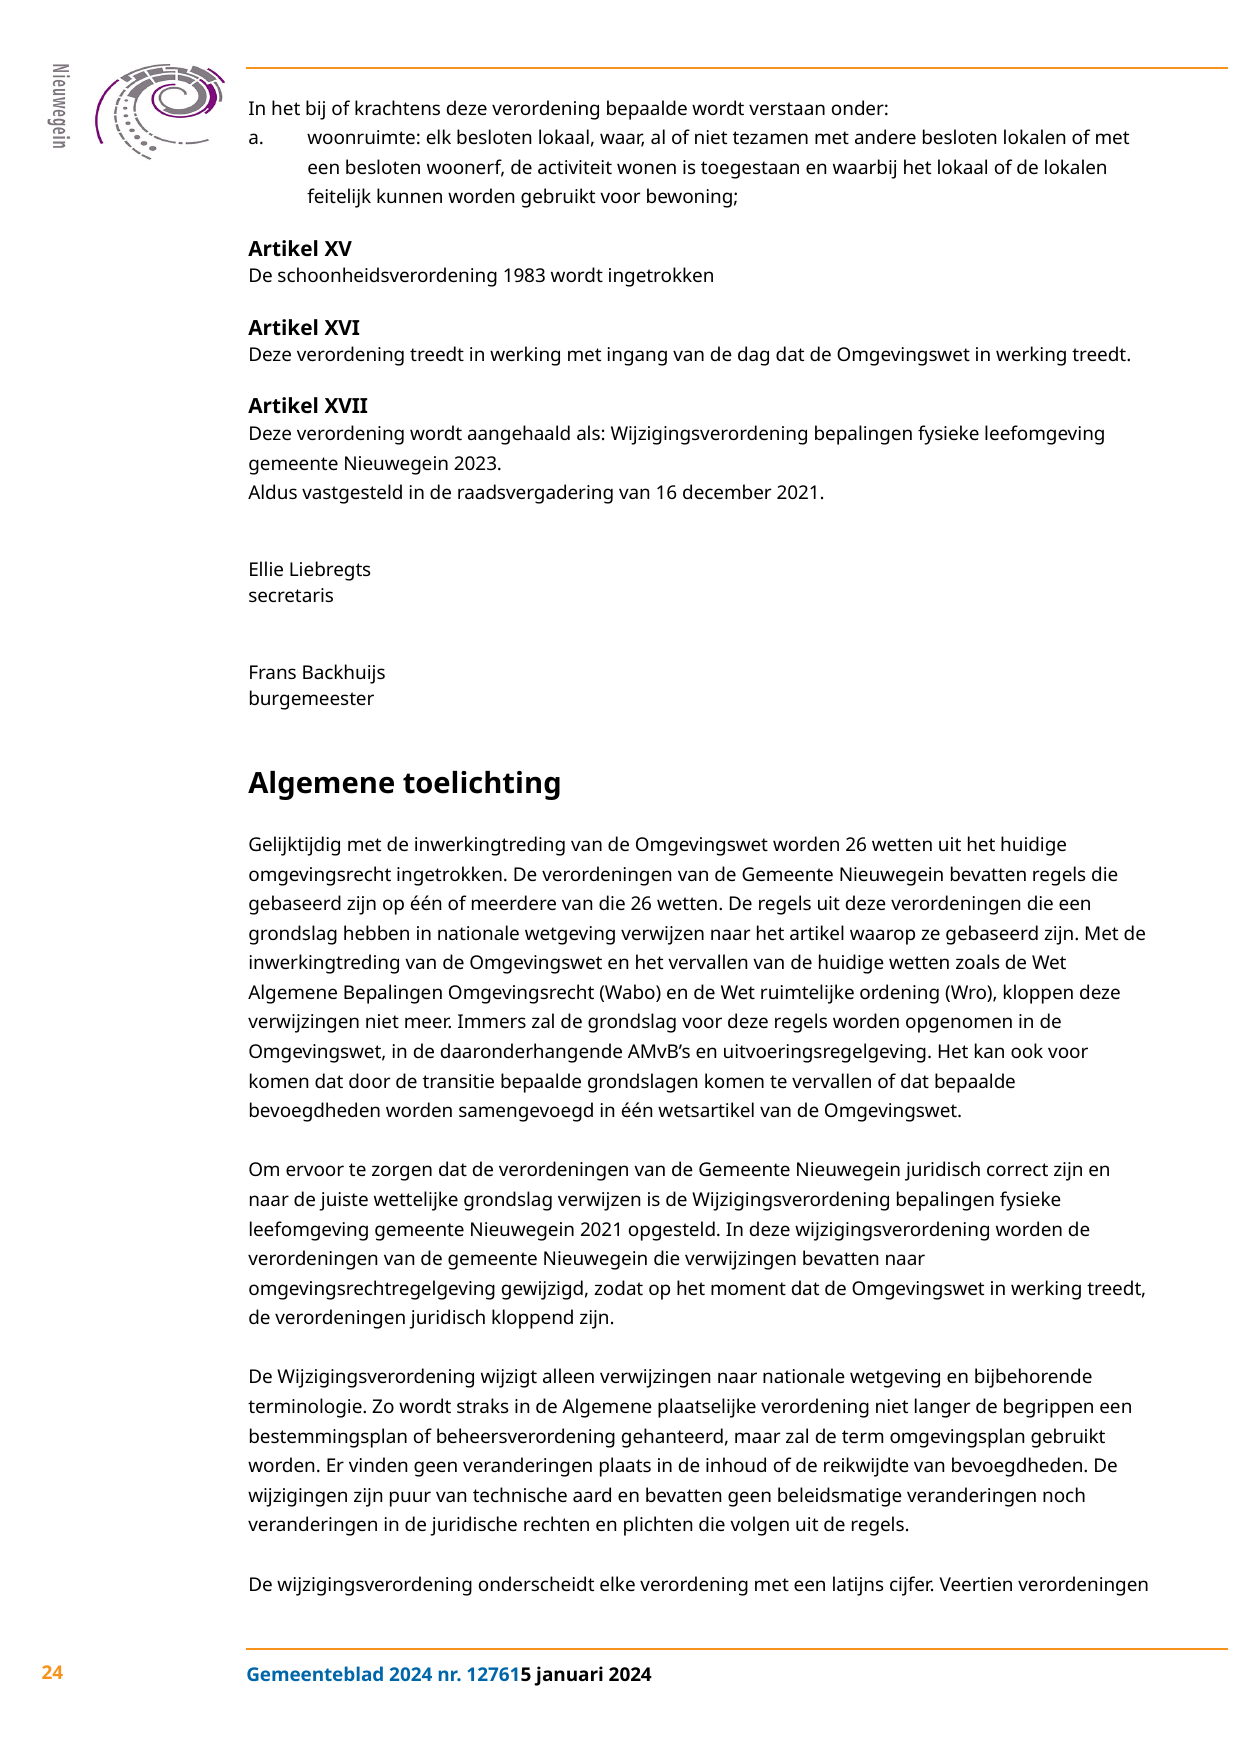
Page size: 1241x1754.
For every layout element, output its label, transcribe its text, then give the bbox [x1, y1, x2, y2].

text Deze verordening treedt in werking met ingang van de dag dat de Omgevingswet in werking treedt. [248, 341, 1152, 367]
text Frans Backhuijs [248, 659, 1152, 685]
text De wijzigingsverordening onderscheidt elke verordening met een latijns cijfer. Veertien verordeningen [248, 1571, 1152, 1596]
text Deze verordening wordt aangehaald als: Wijzigingsverordening bepalingen fysieke leefomgeving gemeente Nieuwegein 2023. [248, 420, 1152, 475]
picture [41, 47, 231, 172]
text De schoonheidsverordening 1983 wordt ingetrokken [248, 262, 1152, 288]
text Artikel XVI [248, 313, 1152, 341]
text Gelijktijdig met de inwerkingtreding van de Omgevingswet worden 26 wetten uit het huidige omgevingsrecht ingetrokken. De verordeningen van de Gemeente Nieuwegein bevatten regels die gebaseerd zijn op één of meerdere van die 26 wetten. De regels uit deze verordeningen die een grondslag hebben in nationale wetgeving verwijzen naar het artikel waarop ze gebaseerd zijn. Met de inwerkingtreding van de Omgevingswet en het vervallen van de huidige wetten zoals de Wet Algemene Bepalingen Omgevingsrecht (Wabo) en de Wet ruimtelijke ordening (Wro), kloppen deze verwijzingen niet meer. Immers zal de grondslag voor deze regels worden opgenomen in de Omgevingswet, in de daaronderhangende AMvB’s en uitvoeringsregelgeving. Het kan ook voor komen dat door de transitie bepaalde grondslagen komen te vervallen of dat bepaalde bevoegdheden worden samengevoegd in één wetsartikel van de Omgevingswet. [248, 831, 1152, 1123]
text Artikel XVII [248, 392, 1152, 420]
text secretaris [248, 582, 1152, 608]
text Artikel XV [248, 234, 1152, 262]
text Ellie Liebregts [248, 556, 1152, 582]
text Om ervoor te zorgen dat de verordeningen van de Gemeente Nieuwegein juridisch correct zijn en naar de juiste wettelijke grondslag verwijzen is de Wijzigingsverordening bepalingen fysieke leefomgeving gemeente Nieuwegein 2021 opgesteld. In deze wijzigingsverordening worden de verordeningen van de gemeente Nieuwegein die verwijzingen bevatten naar omgevingsrechtregelgeving gewijzigd, zodat op het moment dat de Omgevingswet in werking treedt, de verordeningen juridisch kloppend zijn. [248, 1157, 1152, 1330]
list woonruimte: elk besloten lokaal, waar, al of niet tezamen met andere besloten lokalen of met een besloten woonerf, de activiteit wonen is toegestaan en waarbij het lokaal of de lokalen feitelijk kunnen worden gebruikt voor bewoning; [248, 124, 1152, 209]
text In het bij of krachtens deze verordening bepaalde wordt verstaan onder: [248, 95, 1152, 121]
text Aldus vastgesteld in de raadsvergadering van 16 december 2021. [248, 479, 1152, 505]
text Algemene toelichting [248, 762, 1152, 802]
text De Wijzigingsverordening wijzigt alleen verwijzingen naar nationale wetgeving en bijbehorende terminologie. Zo wordt straks in de Algemene plaatselijke verordening niet langer de begrippen een bestemmingsplan of beheersverordening gehanteerd, maar zal de term omgevingsplan gebruikt worden. Er vinden geen veranderingen plaats in de inhoud of de reikwijdte van bevoegdheden. De wijzigingen zijn puur van technische aard en bevatten geen beleidsmatige veranderingen noch veranderingen in de juridische rechten en plichten die volgen uit de regels. [248, 1364, 1152, 1537]
text burgemeester [248, 685, 1152, 711]
